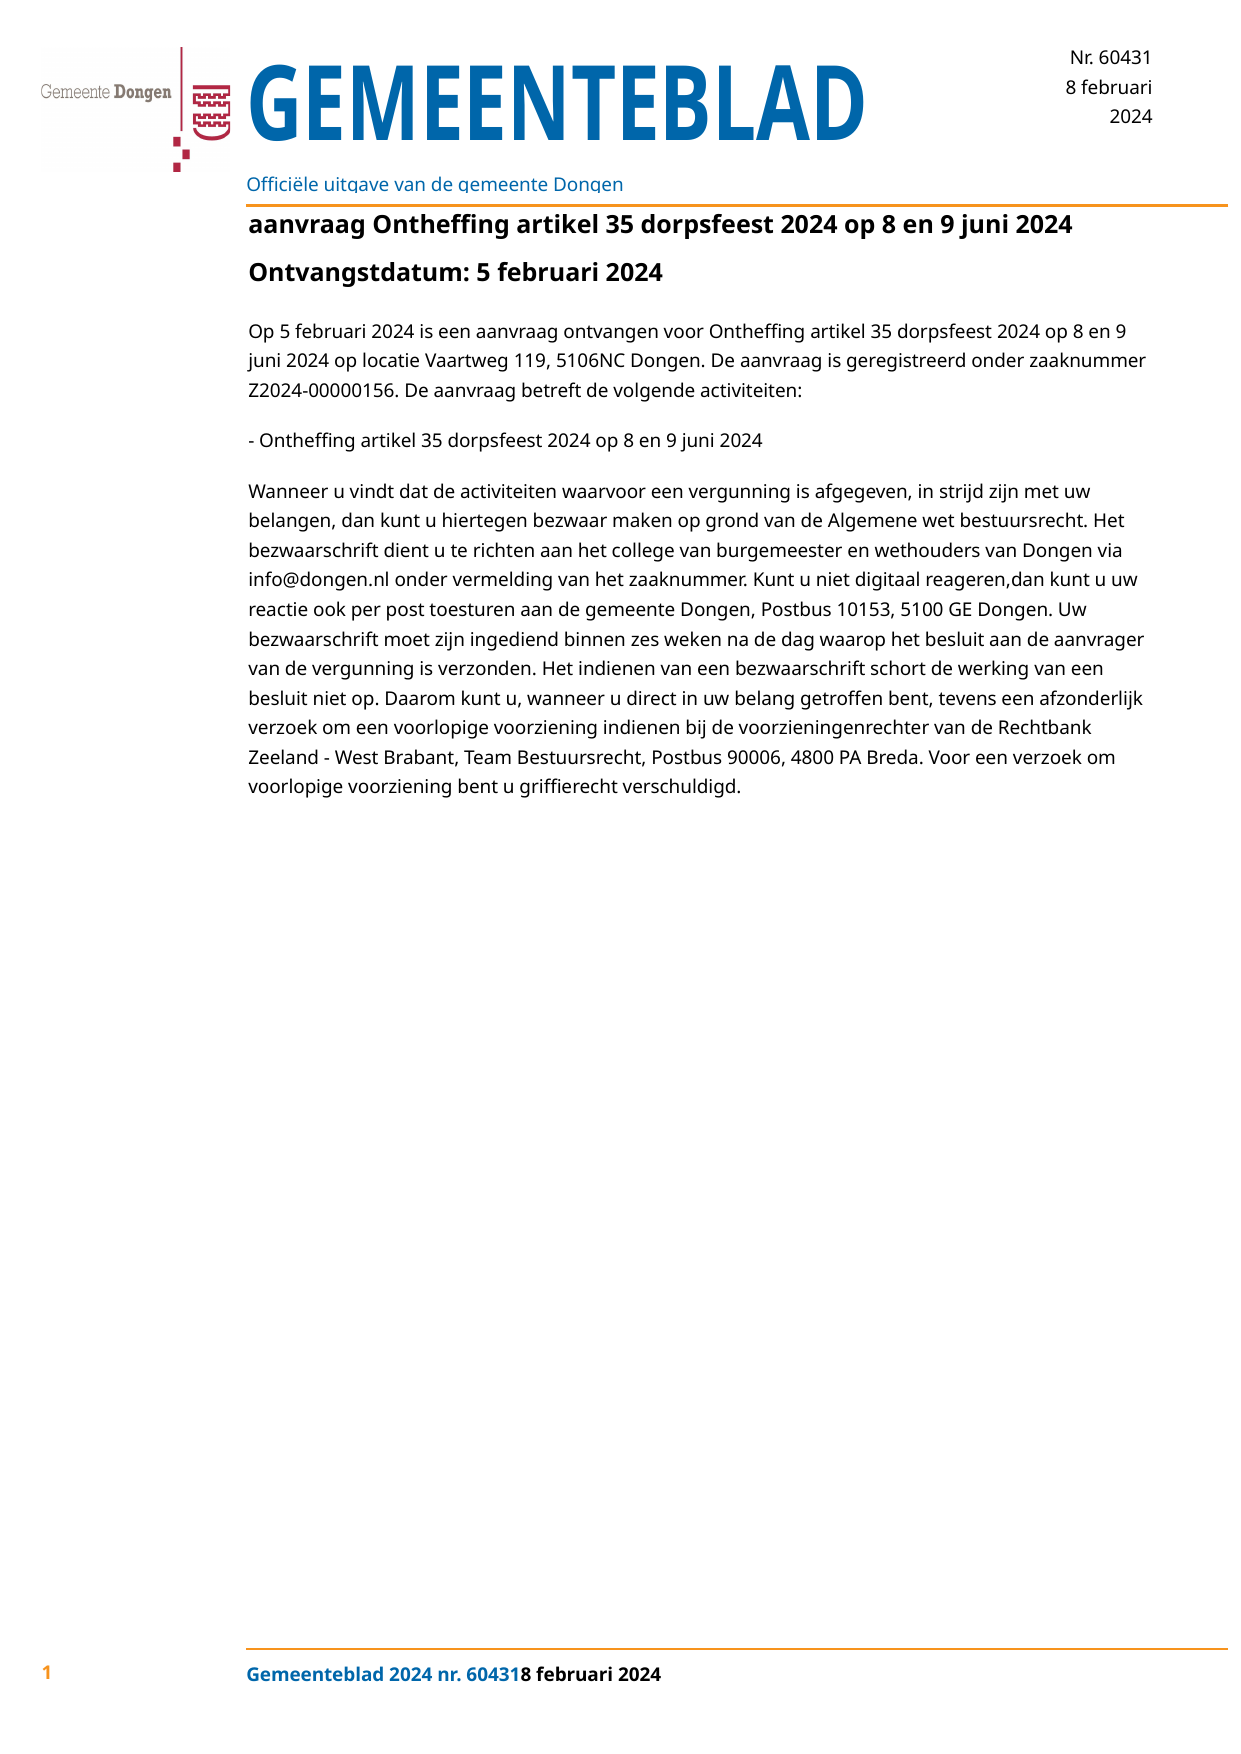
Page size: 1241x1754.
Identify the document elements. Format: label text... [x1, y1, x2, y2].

text aanvraag Ontheffing artikel 35 dorpsfeest 2024 op 8 en 9 juni 2024 Ontvangstdatum: 5 februari 2024 [248, 207, 1152, 288]
text Op 5 februari 2024 is een aanvraag ontvangen voor Ontheffing artikel 35 dorpsfeest 2024 op 8 en 9 juni 2024 op locatie Vaartweg 119, 5106NC Dongen. De aanvraag is geregistreerd onder zaaknummer Z2024-00000156. De aanvraag betreft de volgende activiteiten: [248, 318, 1152, 403]
text Wanneer u vindt dat de activiteiten waarvoor een vergunning is afgegeven, in strijd zijn met uw belangen, dan kunt u hiertegen bezwaar maken op grond van de Algemene wet bestuursrecht. Het bezwaarschrift dient u te richten aan het college van burgemeester en wethouders van Dongen via info@dongen.nl onder vermelding van het zaaknummer. Kunt u niet digitaal reageren,dan kunt u uw reactie ook per post toesturen aan de gemeente Dongen, Postbus 10153, 5100 GE Dongen. Uw bezwaarschrift moet zijn ingediend binnen zes weken na de dag waarop het besluit aan de aanvrager van de vergunning is verzonden. Het indienen van een bezwaarschrift schort de werking van een besluit niet op. Daarom kunt u, wanneer u direct in uw belang getroffen bent, tevens een afzonderlijk verzoek om een voorlopige voorziening indienen bij de voorzieningenrechter van de Rechtbank Zeeland - West Brabant, Team Bestuursrecht, Postbus 90006, 4800 PA Breda. Voor een verzoek om voorlopige voorziening bent u griffierecht verschuldigd. [248, 478, 1152, 799]
picture [41, 47, 231, 172]
text - Ontheffing artikel 35 dorpsfeest 2024 op 8 en 9 juni 2024 [248, 427, 1152, 453]
